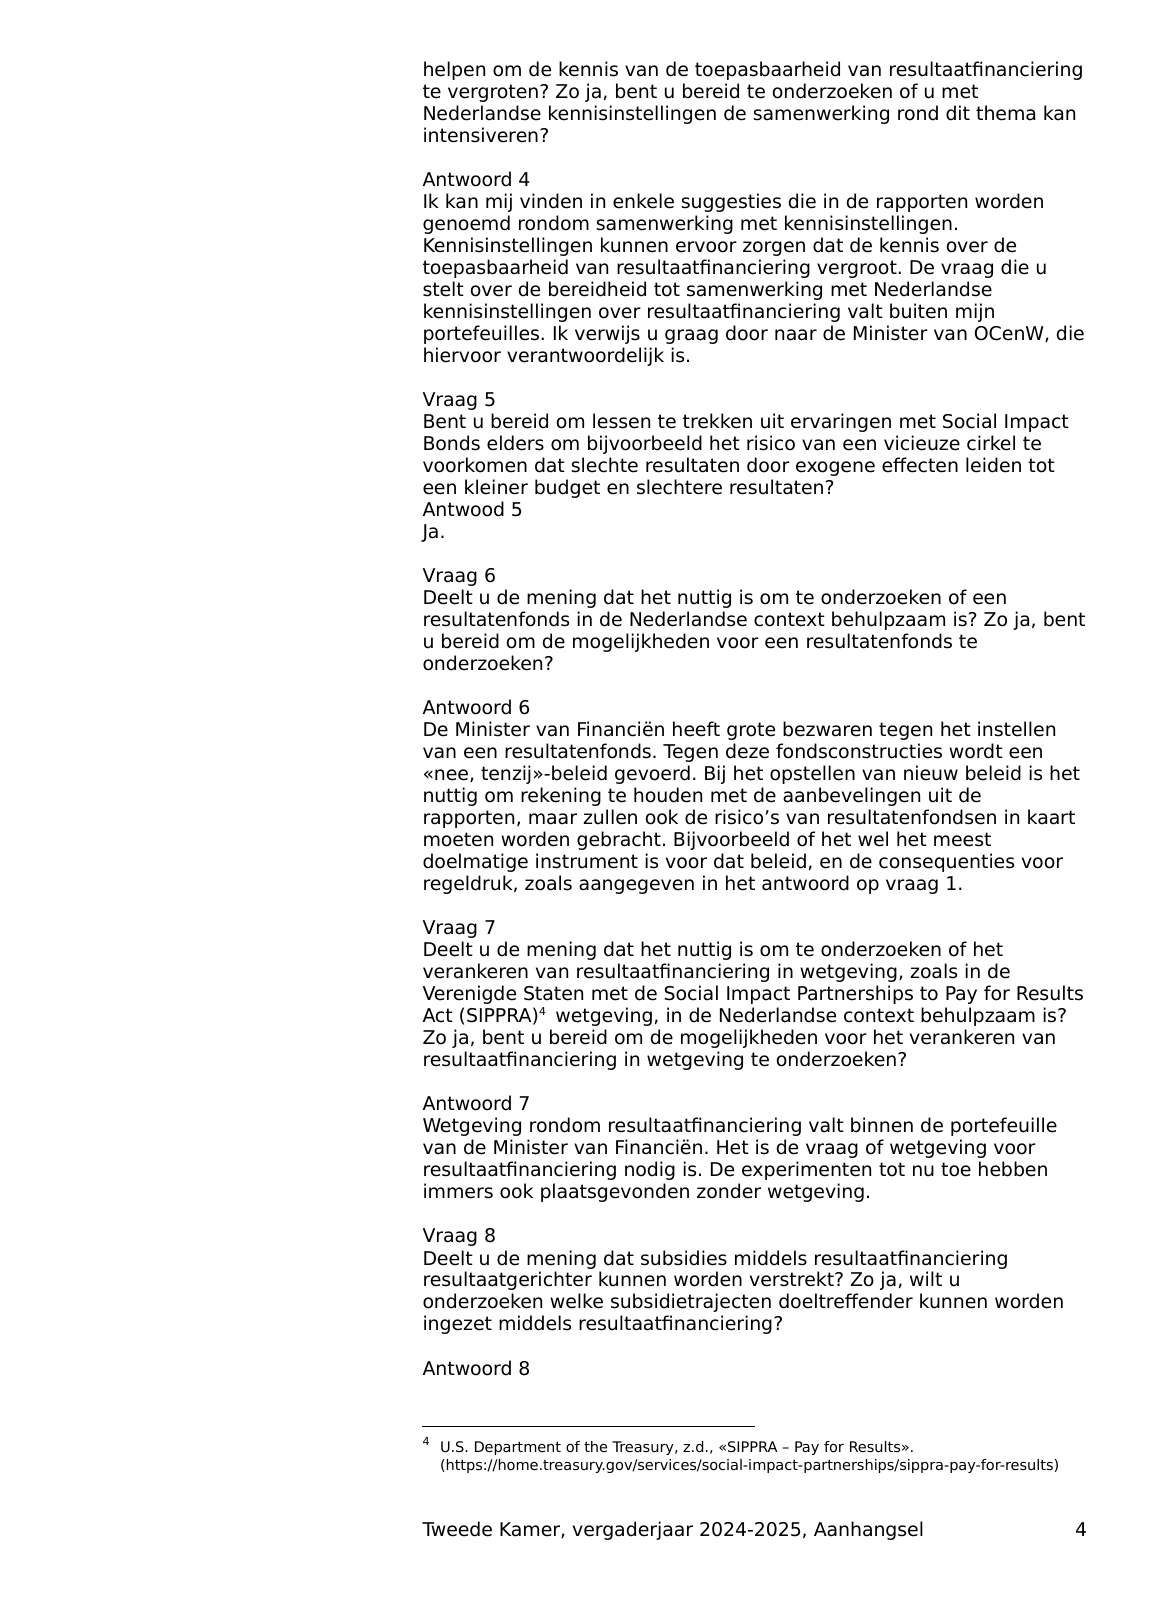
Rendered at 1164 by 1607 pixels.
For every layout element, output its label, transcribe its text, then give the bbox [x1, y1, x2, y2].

text Bent u bereid om lessen te trekken uit ervaringen met Social Impact Bonds elders om bijvoorbeeld het risico van een vicieuze cirkel te voorkomen dat slechte resultaten door exogene effecten leiden tot een kleiner budget en slechtere resultaten? [422, 411, 1087, 499]
text Wetgeving rondom resultaatfinanciering valt binnen de portefeuille van de Minister van Financiën. Het is de vraag of wetgeving voor resultaatfinanciering nodig is. De experimenten tot nu toe hebben immers ook plaatsgevonden zonder wetgeving. [422, 1115, 1087, 1203]
text U.S. Department of the Treasury, z.d., «SIPPRA – Pay for Results». (https://home.treasury.gov/services/social-impact-partnerships/sippra-pay-for-results) [422, 1435, 1087, 1474]
text De Minister van Financiën heeft grote bezwaren tegen het instellen van een resultatenfonds. Tegen deze fondsconstructies wordt een «nee, tenzij»-beleid gevoerd. Bij het opstellen van nieuw beleid is het nuttig om rekening te houden met de aanbevelingen uit de rapporten, maar zullen ook de risico’s van resultatenfondsen in kaart moeten worden gebracht. Bijvoorbeeld of het wel het meest doelmatige instrument is voor dat beleid, en de consequenties voor regeldruk, zoals aangegeven in het antwoord op vraag 1. [422, 719, 1087, 895]
text Vraag 5 [422, 389, 1087, 411]
text Antwoord 7 [422, 1093, 1087, 1115]
text helpen om de kennis van de toepasbaarheid van resultaatfinanciering te vergroten? Zo ja, bent u bereid te onderzoeken of u met Nederlandse kennisinstellingen de samenwerking rond dit thema kan intensiveren? [422, 59, 1087, 147]
text Ja. [422, 521, 1087, 543]
text Deelt u de mening dat het nuttig is om te onderzoeken of een resultatenfonds in de Nederlandse context behulpzaam is? Zo ja, bent u bereid om de mogelijkheden voor een resultatenfonds te onderzoeken? [422, 587, 1087, 675]
text Vraag 6 [422, 565, 1087, 587]
text Antwoord 8 [422, 1357, 1087, 1379]
text Antwoord 4 [422, 169, 1087, 191]
text Antwood 5 [422, 499, 1087, 521]
text Deelt u de mening dat subsidies middels resultaatfinanciering resultaatgerichter kunnen worden verstrekt? Zo ja, wilt u onderzoeken welke subsidietrajecten doeltreffender kunnen worden ingezet middels resultaatfinanciering? [422, 1247, 1087, 1335]
text Deelt u de mening dat het nuttig is om te onderzoeken of het verankeren van resultaatfinanciering in wetgeving, zoals in de Verenigde Staten met de Social Impact Partnerships to Pay for Results Act (SIPPRA) wetgeving, in de Nederlandse context behulpzaam is? Zo ja, bent u bereid om de mogelijkheden voor het verankeren van resultaatfinanciering in wetgeving te onderzoeken? [422, 939, 1087, 1071]
text Ik kan mij vinden in enkele suggesties die in de rapporten worden genoemd rondom samenwerking met kennisinstellingen. Kennisinstellingen kunnen ervoor zorgen dat de kennis over de toepasbaarheid van resultaatfinanciering vergroot. De vraag die u stelt over de bereidheid tot samenwerking met Nederlandse kennisinstellingen over resultaatfinanciering valt buiten mijn portefeuilles. Ik verwijs u graag door naar de Minister van OCenW, die hiervoor verantwoordelijk is. [422, 191, 1087, 367]
text Vraag 7 [422, 917, 1087, 939]
text Antwoord 6 [422, 697, 1087, 719]
text Vraag 8 [422, 1225, 1087, 1247]
